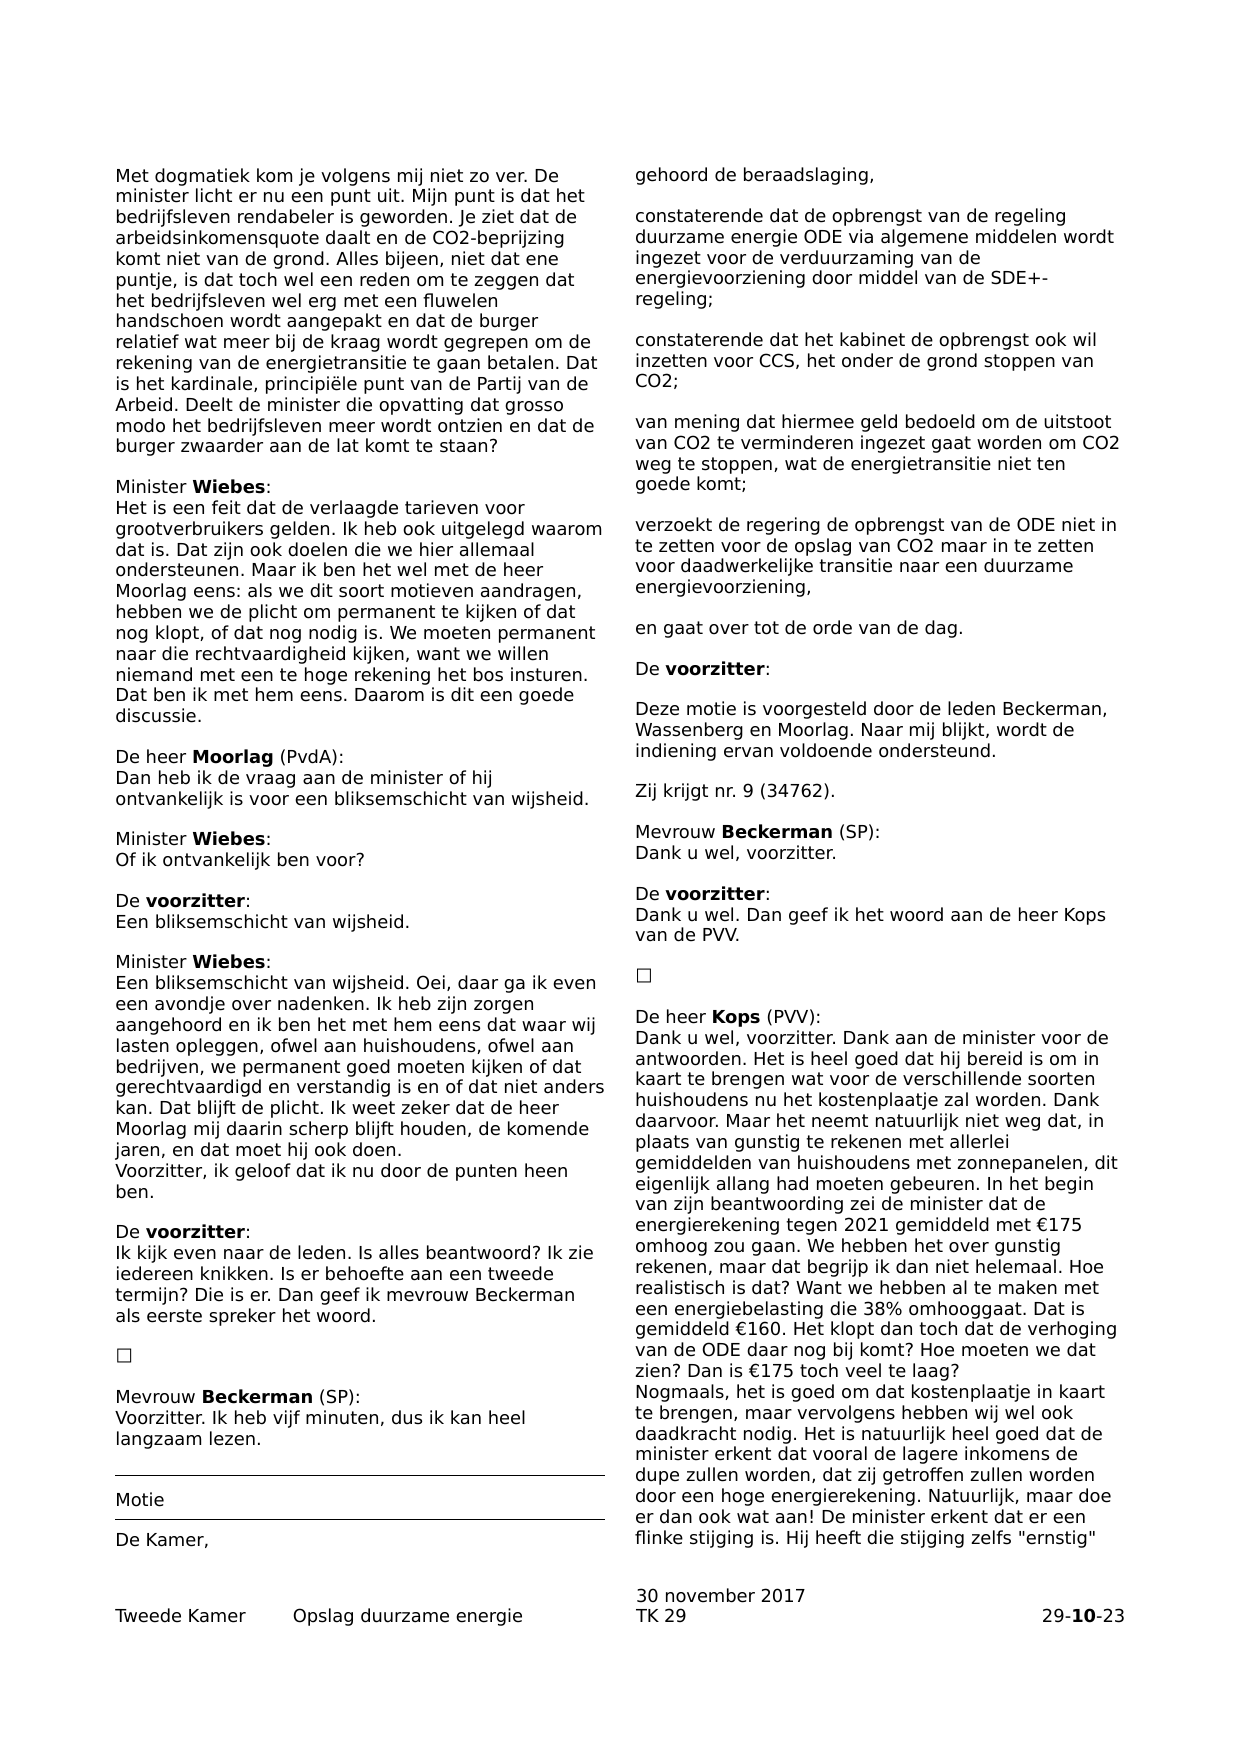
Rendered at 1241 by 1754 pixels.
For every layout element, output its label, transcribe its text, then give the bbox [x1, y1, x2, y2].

text Dank u wel, voorzitter. [635, 843, 1125, 864]
text Deze motie is voorgesteld door de leden Beckerman, Wassenberg en Moorlag. Naar mij blijkt, wordt de indiening ervan voldoende ondersteund. [635, 699, 1125, 761]
text Een bliksemschicht van wijsheid. Oei, daar ga ik even een avondje over nadenken. Ik heb zijn zorgen aangehoord en ik ben het met hem eens dat waar wij lasten opleggen, ofwel aan huishoudens, ofwel aan bedrijven, we permanent goed moeten kijken of dat gerechtvaardigd en verstandig is en of dat niet anders kan. Dat blijft de plicht. Ik weet zeker dat de heer Moorlag mij daarin scherp blijft houden, de komende jaren, en dat moet hij ook doen. [115, 973, 605, 1161]
text Mevrouw Beckerman (SP): [115, 1387, 605, 1408]
text van mening dat hiermee geld bedoeld om de uitstoot van CO2 te verminderen ingezet gaat worden om CO2 weg te stoppen, wat de energietransitie niet ten goede komt; [635, 412, 1125, 495]
text constaterende dat het kabinet de opbrengst ook wil inzetten voor CCS, het onder de grond stoppen van CO2; [635, 330, 1125, 392]
text De heer Kops (PVV): [635, 1007, 1125, 1027]
text Minister Wiebes: [115, 477, 605, 498]
text De heer Moorlag (PvdA): [115, 747, 605, 768]
text De Kamer, [115, 1530, 605, 1551]
text Zij krijgt nr. 9 (34762). [635, 781, 1125, 802]
text Met dogmatiek kom je volgens mij niet zo ver. De minister licht er nu een punt uit. Mijn punt is dat het bedrijfsleven rendabeler is geworden. Je ziet dat de arbeidsinkomensquote daalt en de CO2-beprijzing komt niet van de grond. Alles bijeen, niet dat ene puntje, is dat toch wel een reden om te zeggen dat het bedrijfsleven wel erg met een fluwelen handschoen wordt aangepakt en dat de burger relatief wat meer bij de kraag wordt gegrepen om de rekening van de energietransitie te gaan betalen. Dat is het kardinale, principiële punt van de Partij van de Arbeid. Deelt de minister die opvatting dat grosso modo het bedrijfsleven meer wordt ontzien en dat de burger zwaarder aan de lat komt te staan? [115, 165, 605, 457]
text en gaat over tot de orde van de dag. [635, 618, 1125, 638]
text gehoord de beraadslaging, [635, 165, 1125, 186]
text ⬜ [115, 1346, 605, 1367]
text constaterende dat de opbrengst van de regeling duurzame energie ODE via algemene middelen wordt ingezet voor de verduurzaming van de energievoorziening door middel van de SDE+-regeling; [635, 206, 1125, 310]
text Het is een feit dat de verlaagde tarieven voor grootverbruikers gelden. Ik heb ook uitgelegd waarom dat is. Dat zijn ook doelen die we hier allemaal ondersteunen. Maar ik ben het wel met de heer Moorlag eens: als we dit soort motieven aandragen, hebben we de plicht om permanent te kijken of dat nog klopt, of dat nog nodig is. We moeten permanent naar die rechtvaardigheid kijken, want we willen niemand met een te hoge rekening het bos insturen. Dat ben ik met hem eens. Daarom is dit een goede discussie. [115, 498, 605, 727]
text ⬜ [635, 966, 1125, 987]
text Nogmaals, het is goed om dat kostenplaatje in kaart te brengen, maar vervolgens hebben wij wel ook daadkracht nodig. Het is natuurlijk heel goed dat de minister erkent dat vooral de lagere inkomens de dupe zullen worden, dat zij getroffen zullen worden door een hoge energierekening. Natuurlijk, maar doe er dan ook wat aan! De minister erkent dat er een flinke stijging is. Hij heeft die stijging zelfs "ernstig" [635, 1382, 1125, 1548]
text Dank u wel. Dan geef ik het woord aan de heer Kops van de PVV. [635, 904, 1125, 946]
text Ik kijk even naar de leden. Is alles beantwoord? Ik zie iedereen knikken. Is er behoefte aan een tweede termijn? Die is er. Dan geef ik mevrouw Beckerman als eerste spreker het woord. [115, 1243, 605, 1326]
text Voorzitter. Ik heb vijf minuten, dus ik kan heel langzaam lezen. [115, 1408, 605, 1449]
text Dan heb ik de vraag aan de minister of hij ontvankelijk is voor een bliksemschicht van wijsheid. [115, 768, 605, 809]
text De voorzitter: [115, 891, 605, 912]
text Mevrouw Beckerman (SP): [635, 822, 1125, 843]
text Voorzitter, ik geloof dat ik nu door de punten heen ben. [115, 1161, 605, 1202]
text Motie [115, 1489, 605, 1510]
text Minister Wiebes: [115, 829, 605, 850]
text Een bliksemschicht van wijsheid. [115, 912, 605, 932]
text De voorzitter: [635, 658, 1125, 679]
text De voorzitter: [635, 884, 1125, 904]
text Of ik ontvankelijk ben voor? [115, 850, 605, 871]
text Minister Wiebes: [115, 952, 605, 973]
text Dank u wel, voorzitter. Dank aan de minister voor de antwoorden. Het is heel goed dat hij bereid is om in kaart te brengen wat voor de verschillende soorten huishoudens nu het kostenplaatje zal worden. Dank daarvoor. Maar het neemt natuurlijk niet weg dat, in plaats van gunstig te rekenen met allerlei gemiddelden van huishoudens met zonnepanelen, dit eigenlijk allang had moeten gebeuren. In het begin van zijn beantwoording zei de minister dat de energierekening tegen 2021 gemiddeld met €175 omhoog zou gaan. We hebben het over gunstig rekenen, maar dat begrijp ik dan niet helemaal. Hoe realistisch is dat? Want we hebben al te maken met een energiebelasting die 38% omhooggaat. Dat is gemiddeld €160. Het klopt dan toch dat de verhoging van de ODE daar nog bij komt? Hoe moeten we dat zien? Dan is €175 toch veel te laag? [635, 1027, 1125, 1382]
text De voorzitter: [115, 1222, 605, 1243]
text verzoekt de regering de opbrengst van de ODE niet in te zetten voor de opslag van CO2 maar in te zetten voor daadwerkelijke transitie naar een duurzame energievoorziening, [635, 515, 1125, 598]
